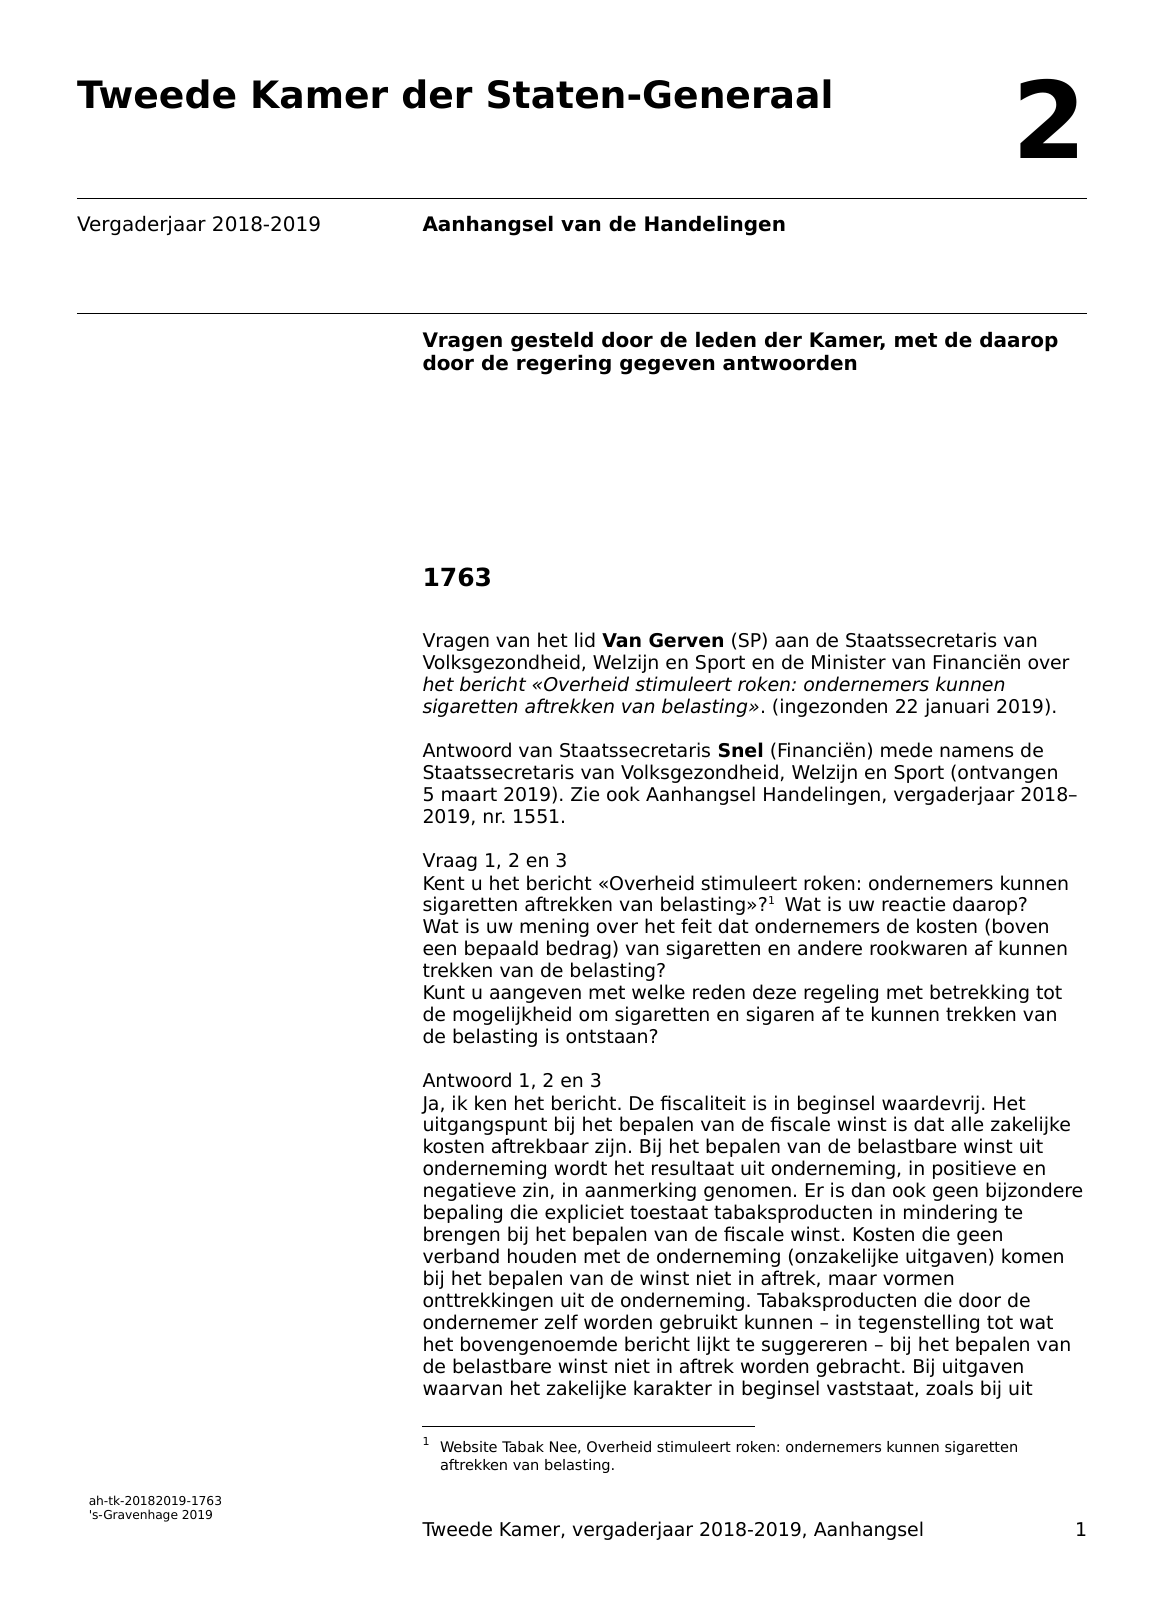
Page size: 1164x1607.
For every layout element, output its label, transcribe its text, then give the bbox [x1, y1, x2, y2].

text Antwoord van Staatssecretaris Snel (Financiën) mede namens de Staatssecretaris van Volksgezondheid, Welzijn en Sport (ontvangen 5 maart 2019). Zie ook Aanhangsel Handelingen, vergaderjaar 2018–2019, nr. 1551. [422, 740, 1087, 828]
table_header Tweede Kamer der Staten-Generaal [77, 59, 886, 198]
table_cell Vragen gesteld door de leden der Kamer, met de daarop door de regering gegeven antwoorden [422, 314, 1087, 375]
text Kunt u aangeven met welke reden deze regeling met betrekking tot de mogelijkheid om sigaretten en sigaren af te kunnen trekken van de belasting is ontstaan? [422, 982, 1087, 1048]
text Vragen van het lid Van Gerven (SP) aan de Staatssecretaris van Volksgezondheid, Welzijn en Sport en de Minister van Financiën over het bericht «Overheid stimuleert roken: ondernemers kunnen sigaretten aftrekken van belasting». (ingezonden 22 januari 2019). [422, 630, 1087, 718]
text Ja, ik ken het bericht. De fiscaliteit is in beginsel waardevrij. Het uitgangspunt bij het bepalen van de fiscale winst is dat alle zakelijke kosten aftrekbaar zijn. Bij het bepalen van de belastbare winst uit onderneming wordt het resultaat uit onderneming, in positieve en negatieve zin, in aanmerking genomen. Er is dan ook geen bijzondere bepaling die expliciet toestaat tabaksproducten in mindering te brengen bij het bepalen van de fiscale winst. Kosten die geen verband houden met de onderneming (onzakelijke uitgaven) komen bij het bepalen van de winst niet in aftrek, maar vormen onttrekkingen uit de onderneming. Tabaksproducten die door de ondernemer zelf worden gebruikt kunnen – in tegenstelling tot wat het bovengenoemde bericht lijkt te suggereren – bij het bepalen van de belastbare winst niet in aftrek worden gebracht. Bij uitgaven waarvan het zakelijke karakter in beginsel vaststaat, zoals bij uit [422, 1092, 1087, 1400]
table_cell Aanhangsel van de Handelingen [422, 199, 1087, 313]
text Website Tabak Nee, Overheid stimuleert roken: ondernemers kunnen sigaretten aftrekken van belasting. [422, 1435, 1087, 1474]
text 1763 [422, 563, 1087, 592]
table_cell Vergaderjaar 2018-2019 [77, 199, 422, 313]
table_header 2 [886, 59, 1087, 198]
table_cell [77, 314, 422, 375]
text Wat is uw mening over het feit dat ondernemers de kosten (boven een bepaald bedrag) van sigaretten en andere rookwaren af kunnen trekken van de belasting? [422, 916, 1087, 982]
text Antwoord 1, 2 en 3 [422, 1070, 1087, 1092]
text Vraag 1, 2 en 3 [422, 850, 1087, 872]
text ah-tk-20182019-1763 [88, 1494, 323, 1508]
text 's-Gravenhage 2019 [88, 1508, 323, 1522]
text Kent u het bericht «Overheid stimuleert roken: ondernemers kunnen sigaretten aftrekken van belasting»? Wat is uw reactie daarop? [422, 872, 1087, 916]
